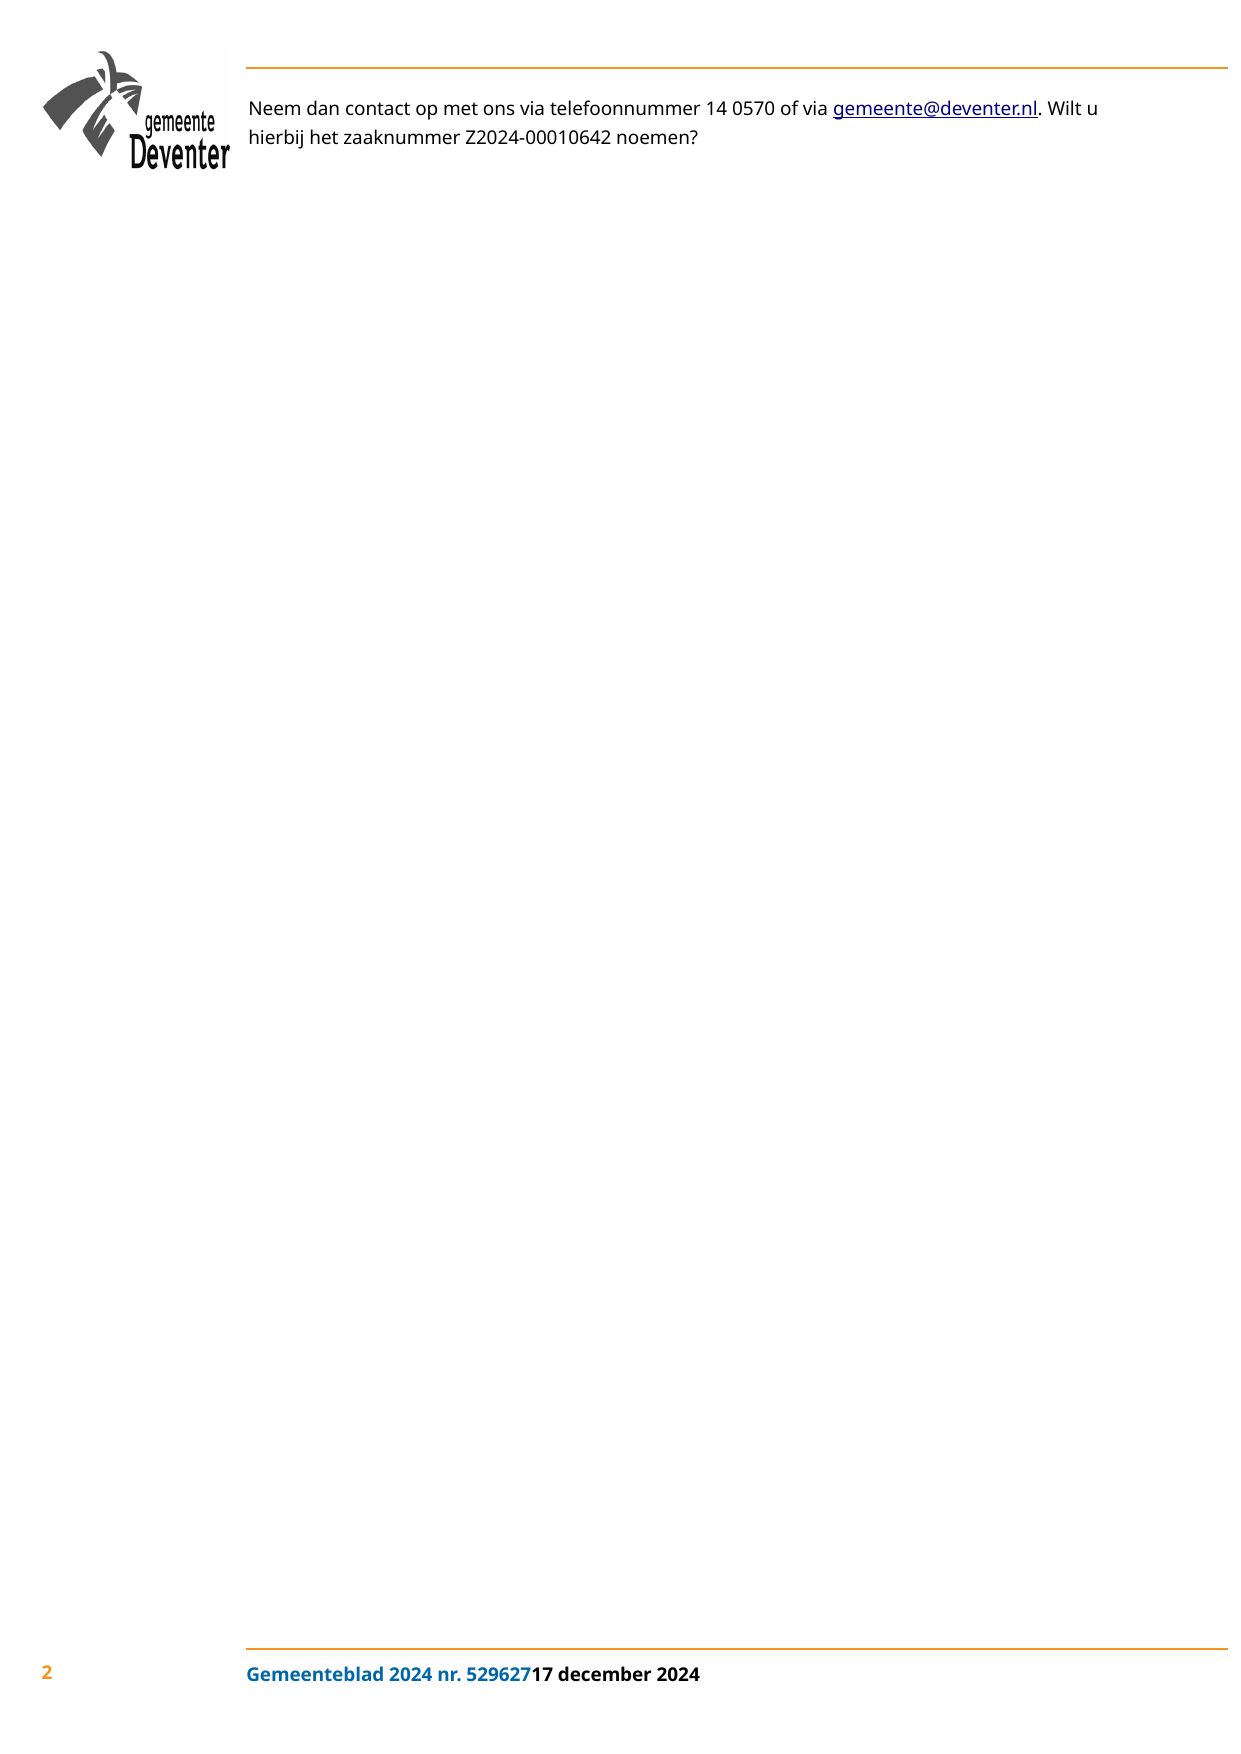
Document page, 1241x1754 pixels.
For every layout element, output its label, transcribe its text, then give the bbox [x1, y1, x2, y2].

text Neem dan contact op met ons via telefoonnummer 14 0570 of via gemeente@deventer.nl. Wilt u hierbij het zaaknummer Z2024-00010642 noemen? [248, 95, 1152, 150]
picture [41, 47, 231, 172]
